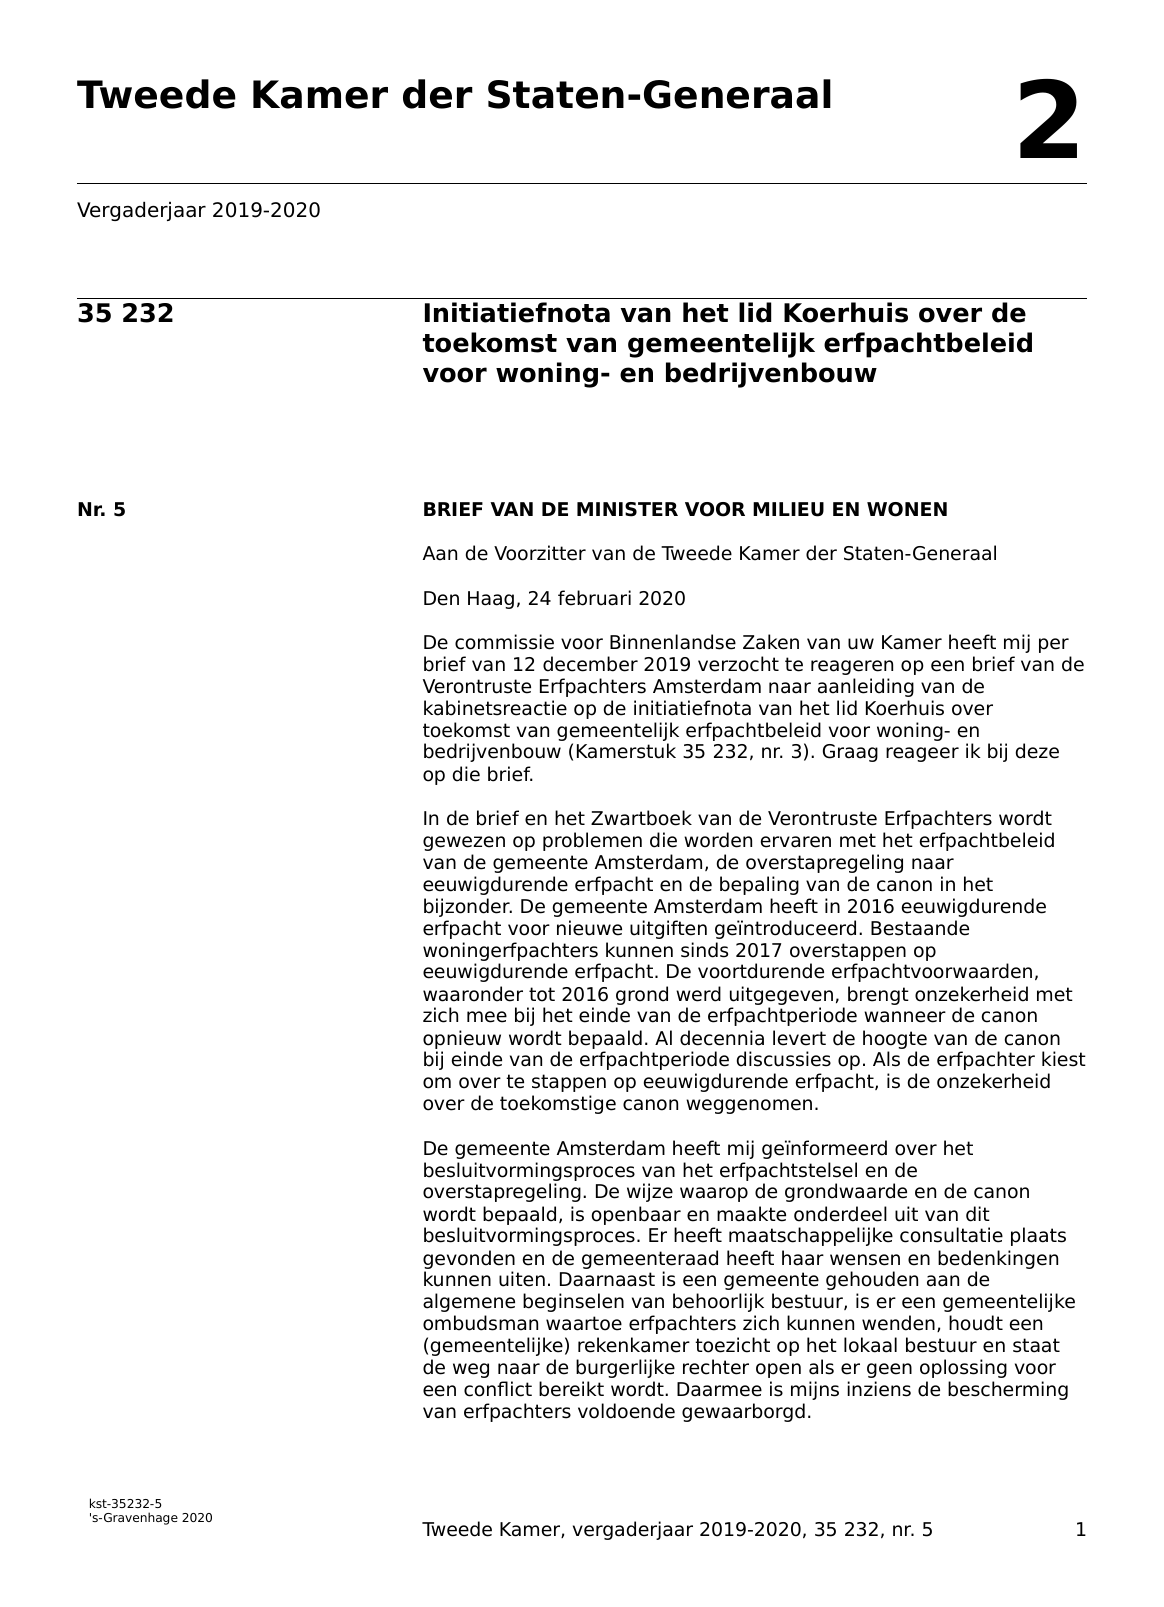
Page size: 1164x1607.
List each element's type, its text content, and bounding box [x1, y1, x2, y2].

subtitle Nr. 5 BRIEF VAN DE MINISTER VOOR MILIEU EN WONEN [77, 499, 1087, 521]
text De commissie voor Binnenlandse Zaken van uw Kamer heeft mij per brief van 12 december 2019 verzocht te reageren op een brief van de Verontruste Erfpachters Amsterdam naar aanleiding van de kabinetsreactie op de initiatiefnota van het lid Koerhuis over toekomst van gemeentelijk erfpachtbeleid voor woning- en bedrijvenbouw (Kamerstuk 35 232, nr. 3). Graag reageer ik bij deze op die brief. [422, 632, 1087, 785]
text 's-Gravenhage 2020 [88, 1511, 323, 1525]
table_header 2 [886, 59, 1087, 183]
table_cell Vergaderjaar 2019-2020 [77, 184, 1087, 298]
text In de brief en het Zwartboek van de Verontruste Erfpachters wordt gewezen op problemen die worden ervaren met het erfpachtbeleid van de gemeente Amsterdam, de overstapregeling naar eeuwigdurende erfpacht en de bepaling van de canon in het bijzonder. De gemeente Amsterdam heeft in 2016 eeuwigdurende erfpacht voor nieuwe uitgiften geïntroduceerd. Bestaande woningerfpachters kunnen sinds 2017 overstappen op eeuwigdurende erfpacht. De voortdurende erfpachtvoorwaarden, waaronder tot 2016 grond werd uitgegeven, brengt onzekerheid met zich mee bij het einde van de erfpachtperiode wanneer de canon opnieuw wordt bepaald. Al decennia levert de hoogte van de canon bij einde van de erfpachtperiode discussies op. Als de erfpachter kiest om over te stappen op eeuwigdurende erfpacht, is de onzekerheid over de toekomstige canon weggenomen. [422, 808, 1087, 1115]
text Aan de Voorzitter van de Tweede Kamer der Staten-Generaal [422, 543, 1087, 565]
text De gemeente Amsterdam heeft mij geïnformeerd over het besluitvormingsproces van het erfpachtstelsel en de overstapregeling. De wijze waarop de grondwaarde en de canon wordt bepaald, is openbaar en maakte onderdeel uit van dit besluitvormingsproces. Er heeft maatschappelijke consultatie plaats gevonden en de gemeenteraad heeft haar wensen en bedenkingen kunnen uiten. Daarnaast is een gemeente gehouden aan de algemene beginselen van behoorlijk bestuur, is er een gemeentelijke ombudsman waartoe erfpachters zich kunnen wenden, houdt een (gemeentelijke) rekenkamer toezicht op het lokaal bestuur en staat de weg naar de burgerlijke rechter open als er geen oplossing voor een conflict bereikt wordt. Daarmee is mijns inziens de bescherming van erfpachters voldoende gewaarborgd. [422, 1137, 1087, 1423]
subtitle 35 232 Initiatiefnota van het lid Koerhuis over de toekomst van gemeentelijk erfpachtbeleid voor woning- en bedrijvenbouw [77, 299, 1087, 388]
text Den Haag, 24 februari 2020 [422, 587, 1087, 609]
text kst-35232-5 [88, 1497, 323, 1511]
table_header Tweede Kamer der Staten-Generaal [77, 59, 886, 183]
